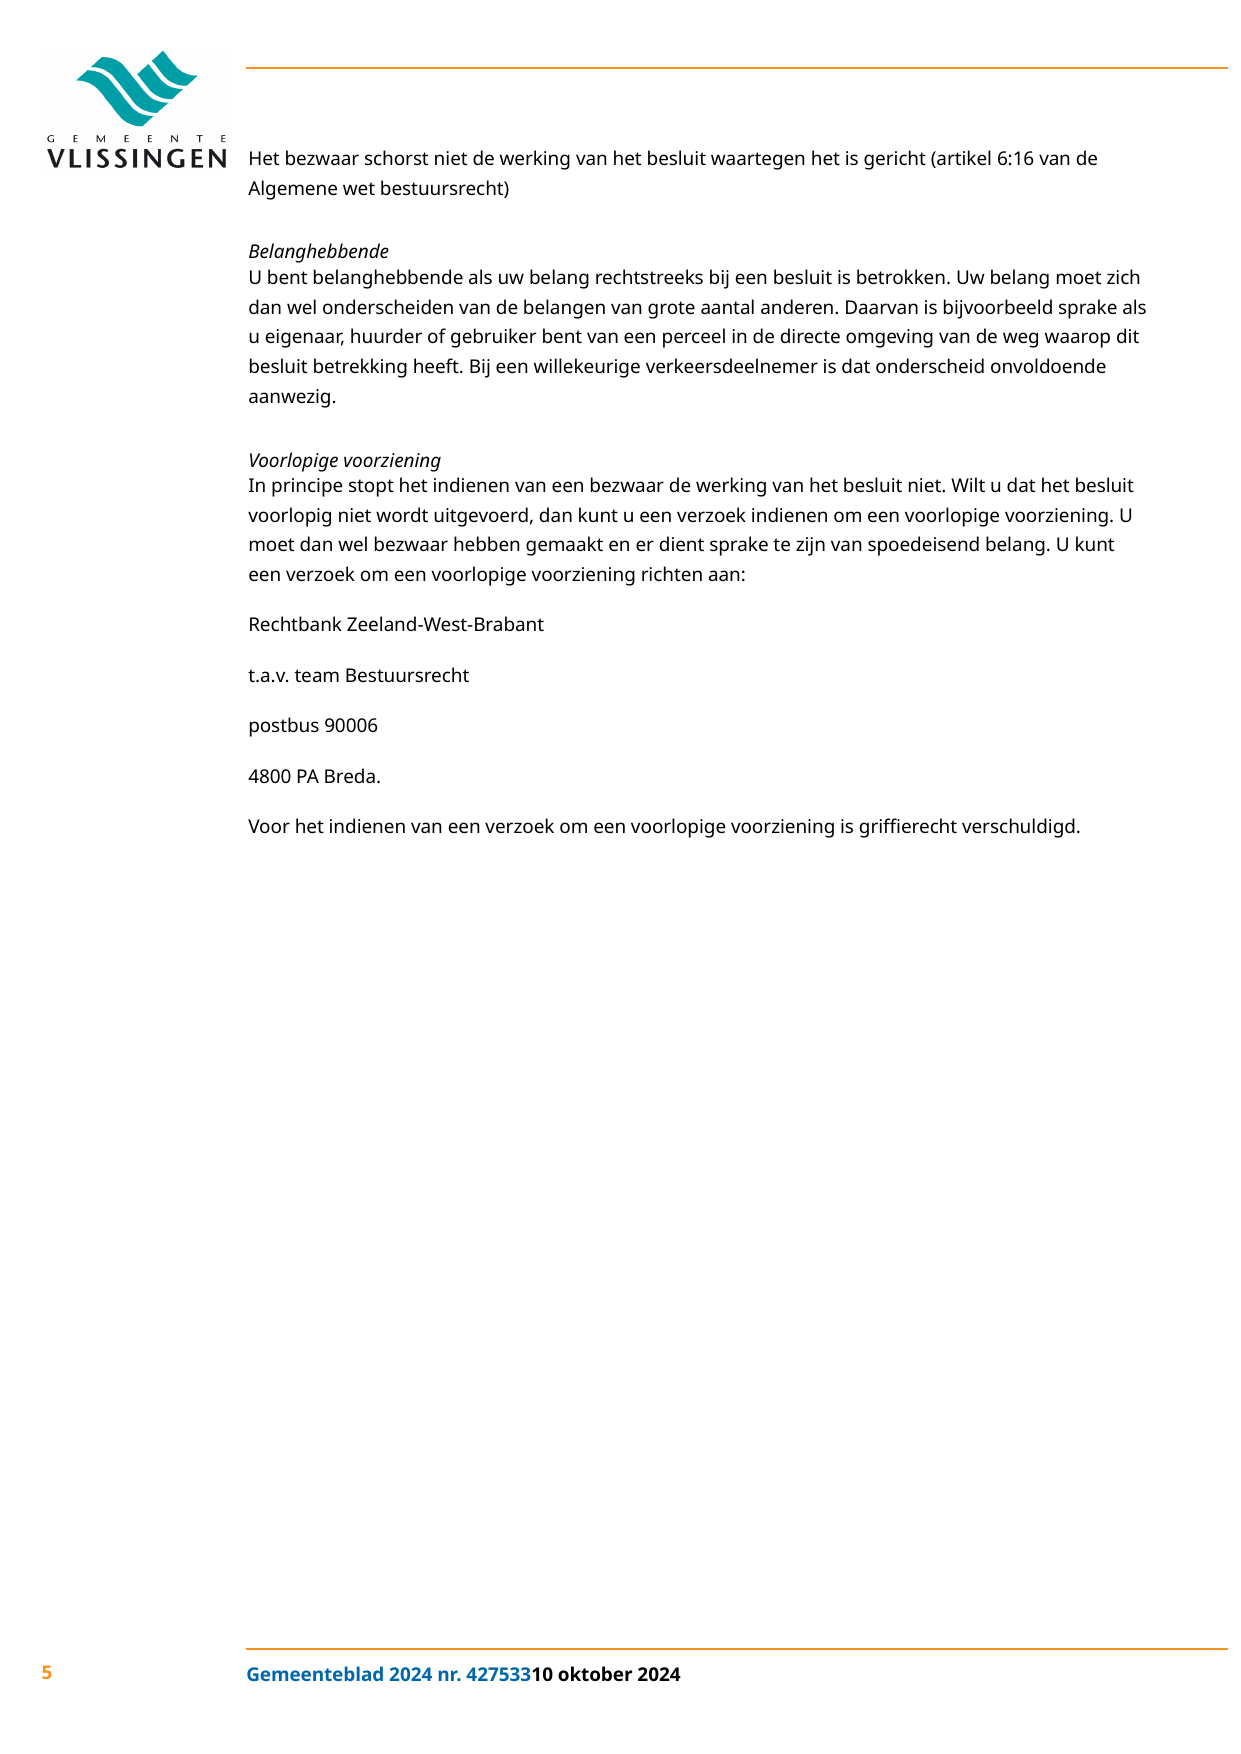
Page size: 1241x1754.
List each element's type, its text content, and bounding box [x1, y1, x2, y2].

text Voor het indienen van een verzoek om een voorlopige voorziening is griffierecht verschuldigd. [248, 813, 1152, 839]
picture [41, 47, 231, 172]
text U bent belanghebbende als uw belang rechtstreeks bij een besluit is betrokken. Uw belang moet zich dan wel onderscheiden van de belangen van grote aantal anderen. Daarvan is bijvoorbeeld sprake als u eigenaar, huurder of gebruiker bent van een perceel in de directe omgeving van de weg waarop dit besluit betrekking heeft. Bij een willekeurige verkeersdeelnemer is dat onderscheid onvoldoende aanwezig. [248, 264, 1152, 408]
text Voorlopige voorziening [248, 447, 1152, 472]
text Het bezwaar schorst niet de werking van het besluit waartegen het is gericht (artikel 6:16 van de Algemene wet bestuursrecht) [248, 145, 1152, 201]
text postbus 90006 [248, 712, 1152, 738]
text In principe stopt het indienen van een bezwaar de werking van het besluit niet. Wilt u dat het besluit voorlopig niet wordt uitgevoerd, dan kunt u een verzoek indienen om een voorlopige voorziening. U moet dan wel bezwaar hebben gemaakt en er dient sprake te zijn van spoedeisend belang. U kunt een verzoek om een voorlopige voorziening richten aan: [248, 472, 1152, 587]
text Belanghebbende [248, 239, 1152, 264]
text Rechtbank Zeeland-West-Brabant [248, 612, 1152, 637]
text t.a.v. team Bestuursrecht [248, 662, 1152, 688]
text 4800 PA Breda. [248, 763, 1152, 789]
